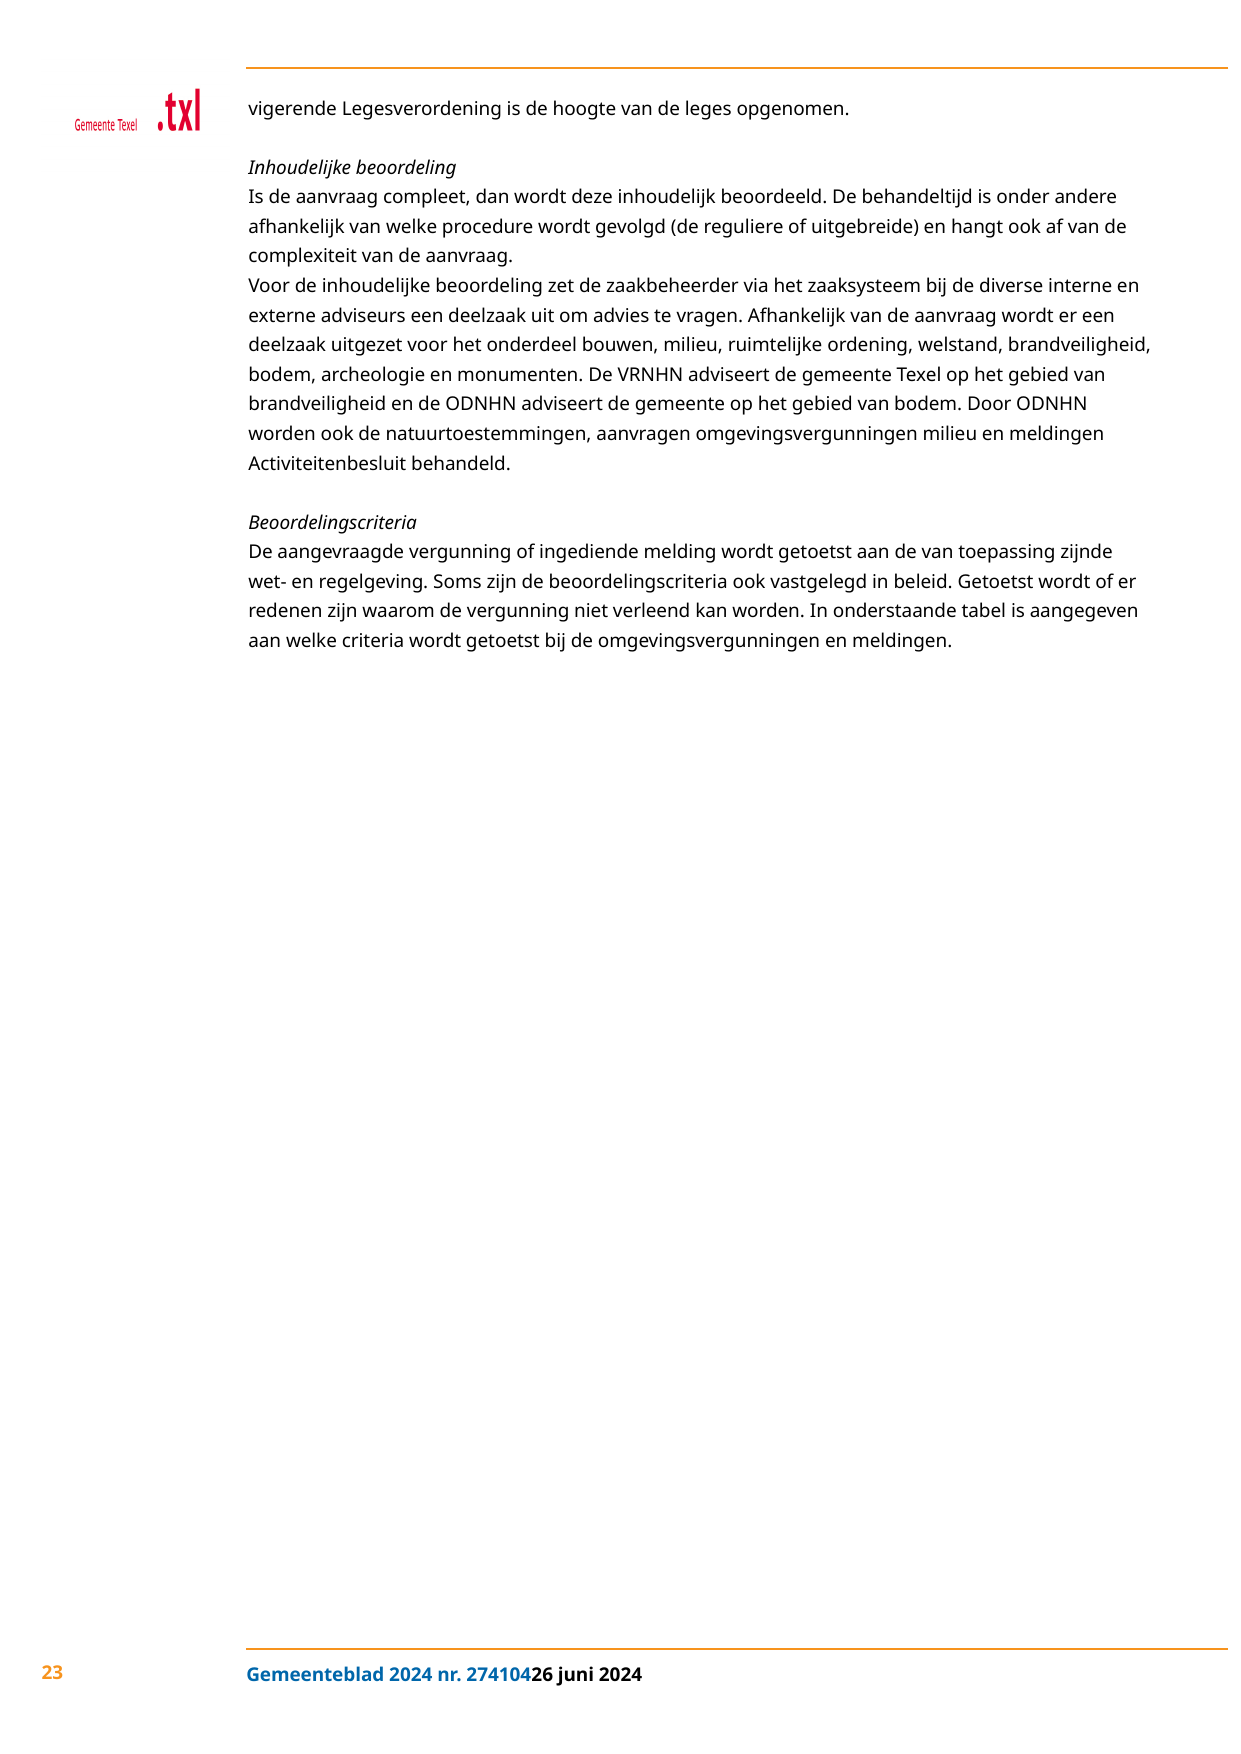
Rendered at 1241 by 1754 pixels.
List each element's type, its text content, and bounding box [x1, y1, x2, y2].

text Is de aanvraag compleet, dan wordt deze inhoudelijk beoordeeld. De behandeltijd is onder andere afhankelijk van welke procedure wordt gevolgd (de reguliere of uitgebreide) en hangt ook af van de complexiteit van de aanvraag. [248, 183, 1152, 268]
text vigerende Legesverordening is de hoogte van de leges opgenomen. [248, 95, 1152, 121]
picture [41, 47, 231, 172]
text Inhoudelijke beoordeling [248, 154, 1152, 180]
text Voor de inhoudelijke beoordeling zet de zaakbeheerder via het zaaksysteem bij de diverse interne en externe adviseurs een deelzaak uit om advies te vragen. Afhankelijk van de aanvraag wordt er een deelzaak uitgezet voor het onderdeel bouwen, milieu, ruimtelijke ordening, welstand, brandveiligheid, bodem, archeologie en monumenten. De VRNHN adviseert de gemeente Texel op het gebied van brandveiligheid en de ODNHN adviseert de gemeente op het gebied van bodem. Door ODNHN worden ook de natuurtoestemmingen, aanvragen omgevingsvergunningen milieu en meldingen Activiteitenbesluit behandeld. [248, 272, 1152, 476]
text De aangevraagde vergunning of ingediende melding wordt getoetst aan de van toepassing zijnde wet- en regelgeving. Soms zijn de beoordelingscriteria ook vastgelegd in beleid. Getoetst wordt of er redenen zijn waarom de vergunning niet verleend kan worden. In onderstaande tabel is aangegeven aan welke criteria wordt getoetst bij de omgevingsvergunningen en meldingen. [248, 538, 1152, 653]
text Beoordelingscriteria [248, 509, 1152, 535]
